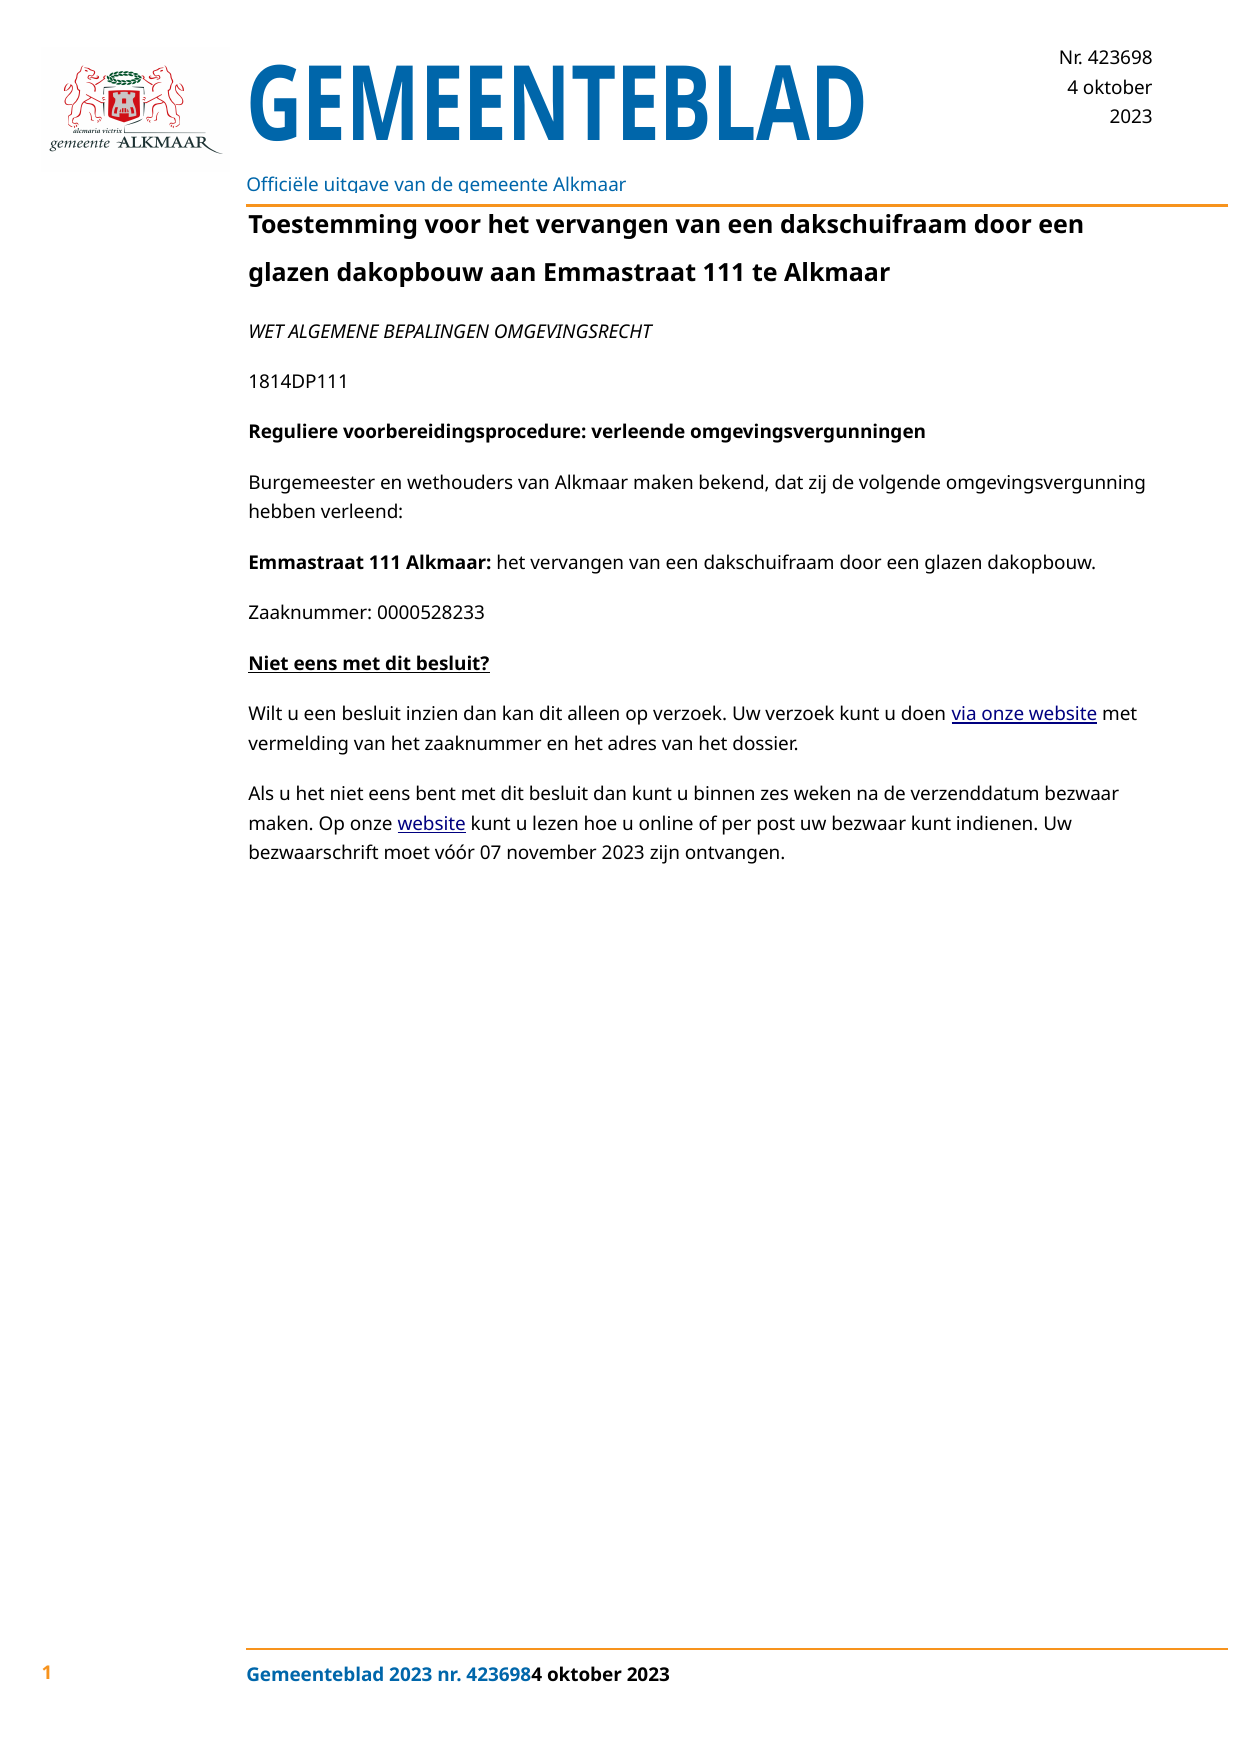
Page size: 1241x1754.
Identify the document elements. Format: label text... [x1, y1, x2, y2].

text Wilt u een besluit inzien dan kan dit alleen op verzoek. Uw verzoek kunt u doen via onze website met vermelding van het zaaknummer en het adres van het dossier. [248, 700, 1152, 756]
text 1814DP111 [248, 368, 1152, 394]
text Toestemming voor het vervangen van een dakschuifraam door een glazen dakopbouw aan Emmastraat 111 te Alkmaar [248, 207, 1152, 288]
text Burgemeester en wethouders van Alkmaar maken bekend, dat zij de volgende omgevingsvergunning hebben verleend: [248, 469, 1152, 524]
text Reguliere voorbereidingsprocedure: verleende omgevingsvergunningen [248, 419, 1152, 444]
text Niet eens met dit besluit? [248, 650, 1152, 676]
text Zaaknummer: 0000528233 [248, 599, 1152, 625]
text Emmastraat 111 Alkmaar: het vervangen van een dakschuifraam door een glazen dakopbouw. [248, 549, 1152, 575]
text Als u het niet eens bent met dit besluit dan kunt u binnen zes weken na de verzenddatum bezwaar maken. Op onze website kunt u lezen hoe u online of per post uw bezwaar kunt indienen. Uw bezwaarschrift moet vóór 07 november 2023 zijn ontvangen. [248, 780, 1152, 865]
picture [41, 47, 231, 172]
text WET ALGEMENE BEPALINGEN OMGEVINGSRECHT [248, 318, 1152, 344]
